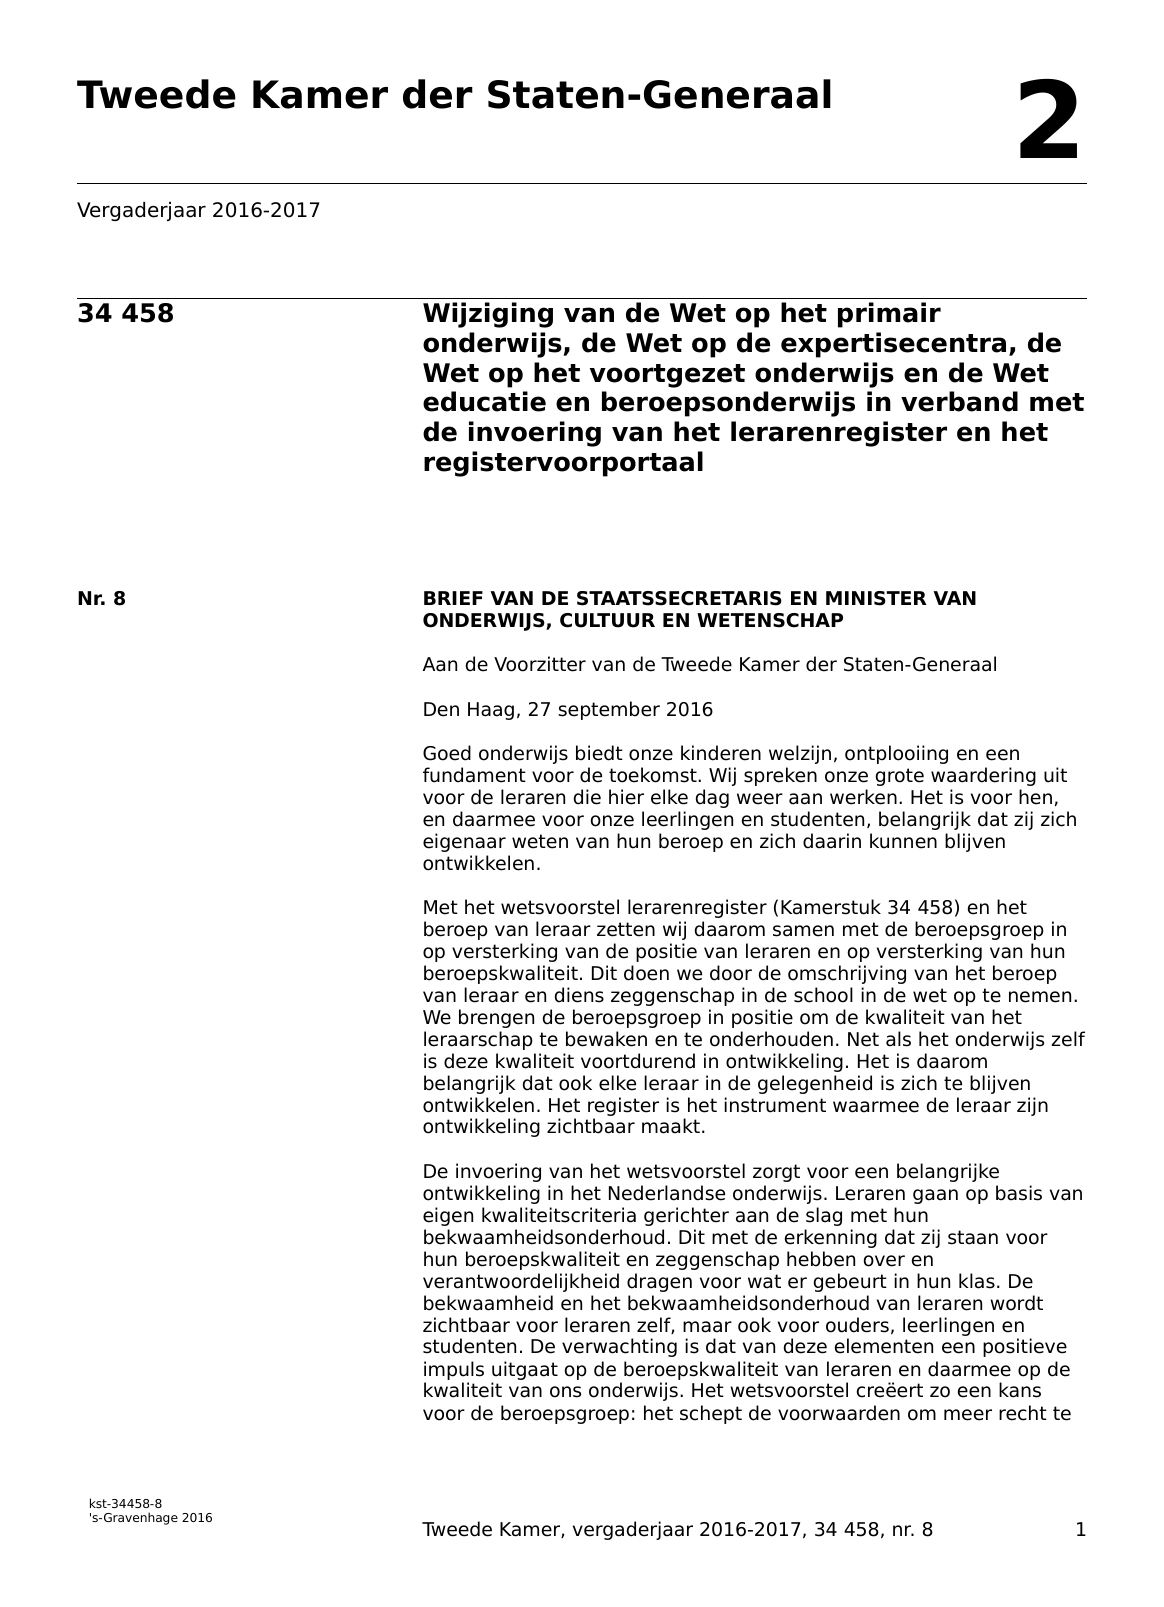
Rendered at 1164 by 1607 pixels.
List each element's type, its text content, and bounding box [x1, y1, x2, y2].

text Den Haag, 27 september 2016 [422, 698, 1087, 720]
table_header Tweede Kamer der Staten-Generaal [77, 59, 886, 183]
subtitle 34 458 Wijziging van de Wet op het primair onderwijs, de Wet op de expertisecentra, de Wet op het voortgezet onderwijs en de Wet educatie en beroepsonderwijs in verband met de invoering van het lerarenregister en het registervoorportaal [77, 299, 1087, 477]
text Met het wetsvoorstel lerarenregister (Kamerstuk 34 458) en het beroep van leraar zetten wij daarom samen met de beroepsgroep in op versterking van de positie van leraren en op versterking van hun beroepskwaliteit. Dit doen we door de omschrijving van het beroep van leraar en diens zeggenschap in de school in de wet op te nemen. We brengen de beroepsgroep in positie om de kwaliteit van het leraarschap te bewaken en te onderhouden. Net als het onderwijs zelf is deze kwaliteit voortdurend in ontwikkeling. Het is daarom belangrijk dat ook elke leraar in de gelegenheid is zich te blijven ontwikkelen. Het register is het instrument waarmee de leraar zijn ontwikkeling zichtbaar maakt. [422, 897, 1087, 1138]
text kst-34458-8 [88, 1497, 323, 1511]
text De invoering van het wetsvoorstel zorgt voor een belangrijke ontwikkeling in het Nederlandse onderwijs. Leraren gaan op basis van eigen kwaliteitscriteria gerichter aan de slag met hun bekwaamheidsonderhoud. Dit met de erkenning dat zij staan voor hun beroepskwaliteit en zeggenschap hebben over en verantwoordelijkheid dragen voor wat er gebeurt in hun klas. De bekwaamheid en het bekwaamheidsonderhoud van leraren wordt zichtbaar voor leraren zelf, maar ook voor ouders, leerlingen en studenten. De verwachting is dat van deze elementen een positieve impuls uitgaat op de beroepskwaliteit van leraren en daarmee op de kwaliteit van ons onderwijs. Het wetsvoorstel creëert zo een kans voor de beroepsgroep: het schept de voorwaarden om meer recht te [422, 1161, 1087, 1424]
text Aan de Voorzitter van de Tweede Kamer der Staten-Generaal [422, 654, 1087, 676]
subtitle Nr. 8 BRIEF VAN DE STAATSSECRETARIS EN MINISTER VAN ONDERWIJS, CULTUUR EN WETENSCHAP [77, 588, 1087, 632]
table_cell Vergaderjaar 2016-2017 [77, 184, 1087, 298]
table_header 2 [886, 59, 1087, 183]
text Goed onderwijs biedt onze kinderen welzijn, ontplooiing en een fundament voor de toekomst. Wij spreken onze grote waardering uit voor de leraren die hier elke dag weer aan werken. Het is voor hen, en daarmee voor onze leerlingen en studenten, belangrijk dat zij zich eigenaar weten van hun beroep en zich daarin kunnen blijven ontwikkelen. [422, 743, 1087, 874]
text 's-Gravenhage 2016 [88, 1511, 323, 1525]
